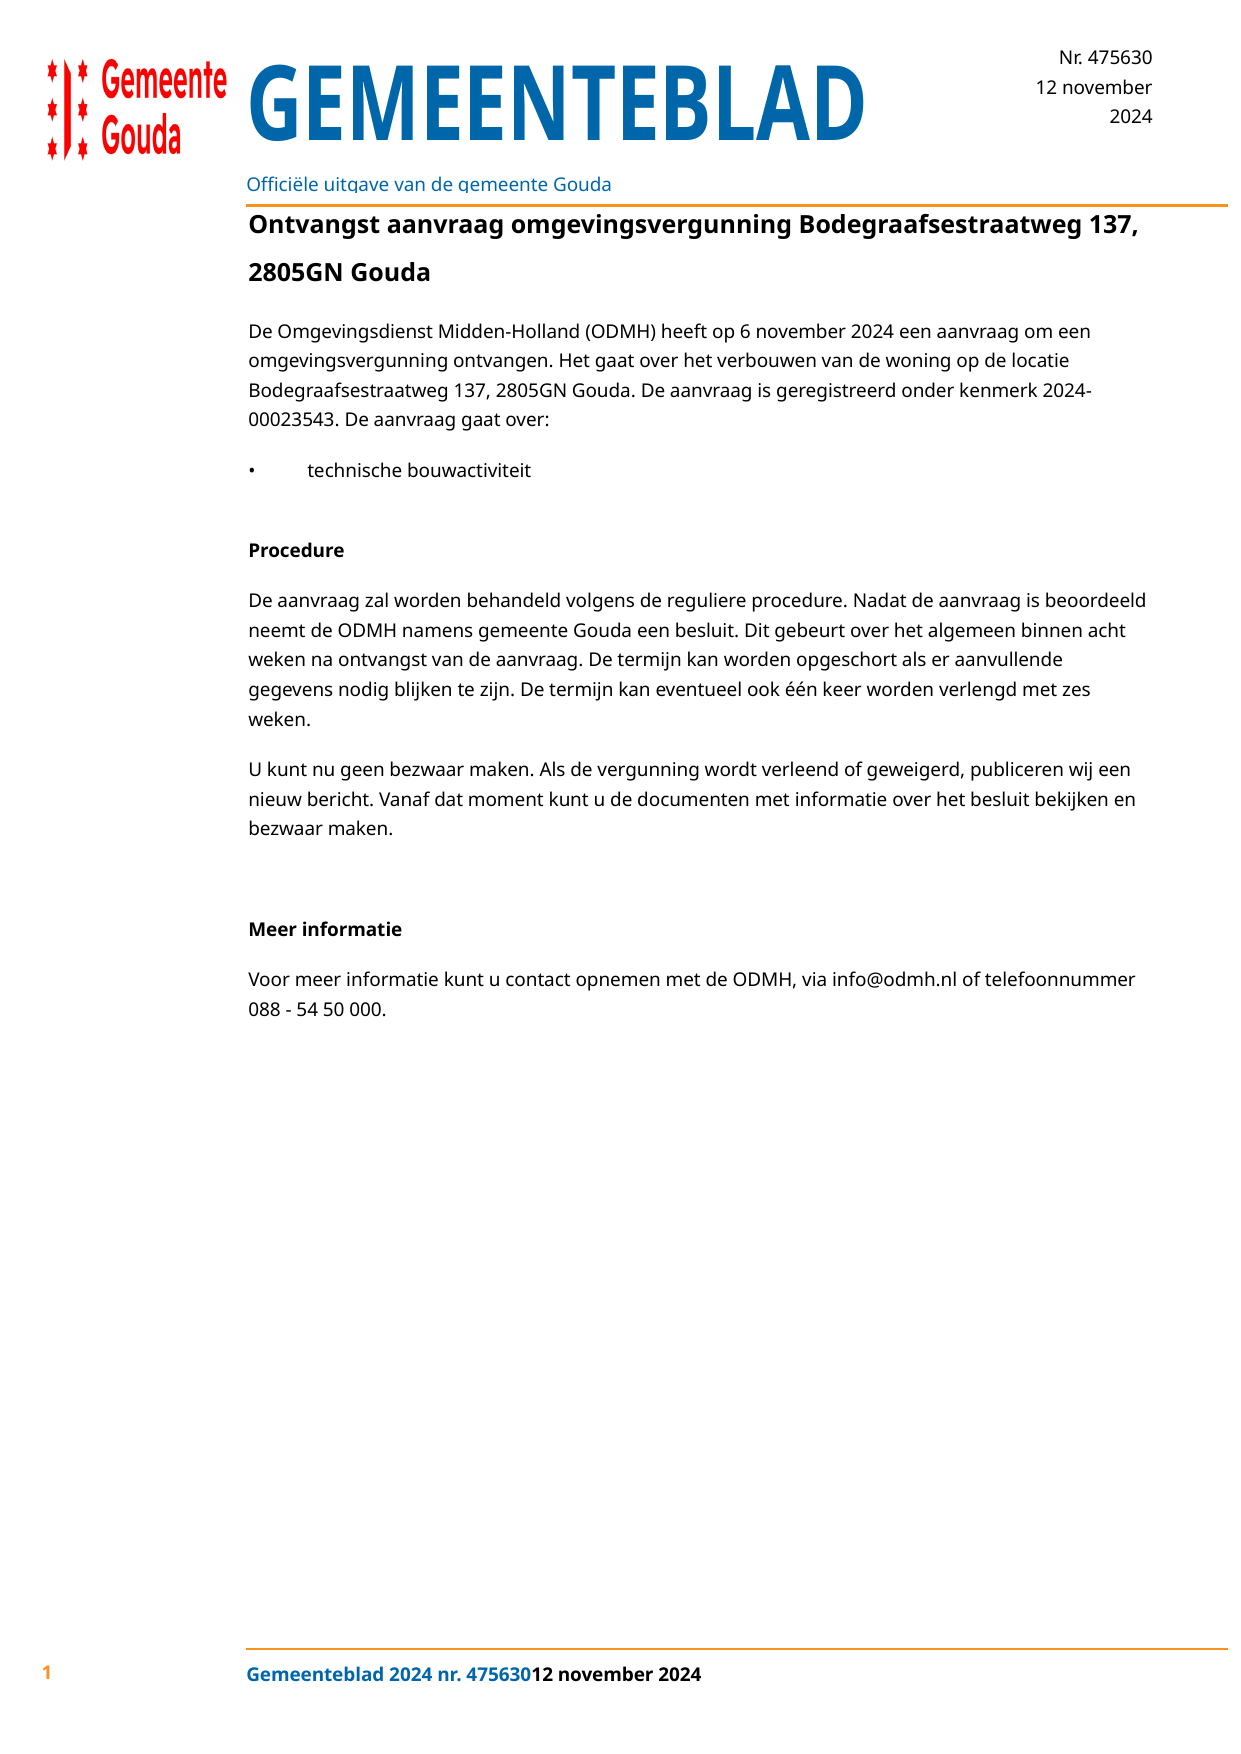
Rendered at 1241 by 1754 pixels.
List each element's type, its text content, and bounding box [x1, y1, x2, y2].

text Meer informatie [248, 916, 1152, 942]
list technische bouwactiviteit [248, 457, 1152, 483]
text Procedure [248, 537, 1152, 563]
text Voor meer informatie kunt u contact opnemen met de ODMH, via info@odmh.nl of telefoonnummer 088 - 54 50 000. [248, 967, 1152, 1022]
text U kunt nu geen bezwaar maken. Als de vergunning wordt verleend of geweigerd, publiceren wij een nieuw bericht. Vanaf dat moment kunt u de documenten met informatie over het besluit bekijken en bezwaar maken. [248, 756, 1152, 841]
text De aanvraag zal worden behandeld volgens de reguliere procedure. Nadat de aanvraag is beoordeeld neemt de ODMH namens gemeente Gouda een besluit. Dit gebeurt over het algemeen binnen acht weken na ontvangst van de aanvraag. De termijn kan worden opgeschort als er aanvullende gegevens nodig blijken te zijn. De termijn kan eventueel ook één keer worden verlengd met zes weken. [248, 587, 1152, 732]
text Ontvangst aanvraag omgevingsvergunning Bodegraafsestraatweg 137, 2805GN Gouda [248, 207, 1152, 288]
text De Omgevingsdienst Midden-Holland (ODMH) heeft op 6 november 2024 een aanvraag om een omgevingsvergunning ontvangen. Het gaat over het verbouwen van de woning op de locatie Bodegraafsestraatweg 137, 2805GN Gouda. De aanvraag is geregistreerd onder kenmerk 2024-00023543. De aanvraag gaat over: [248, 318, 1152, 432]
picture [41, 47, 231, 172]
